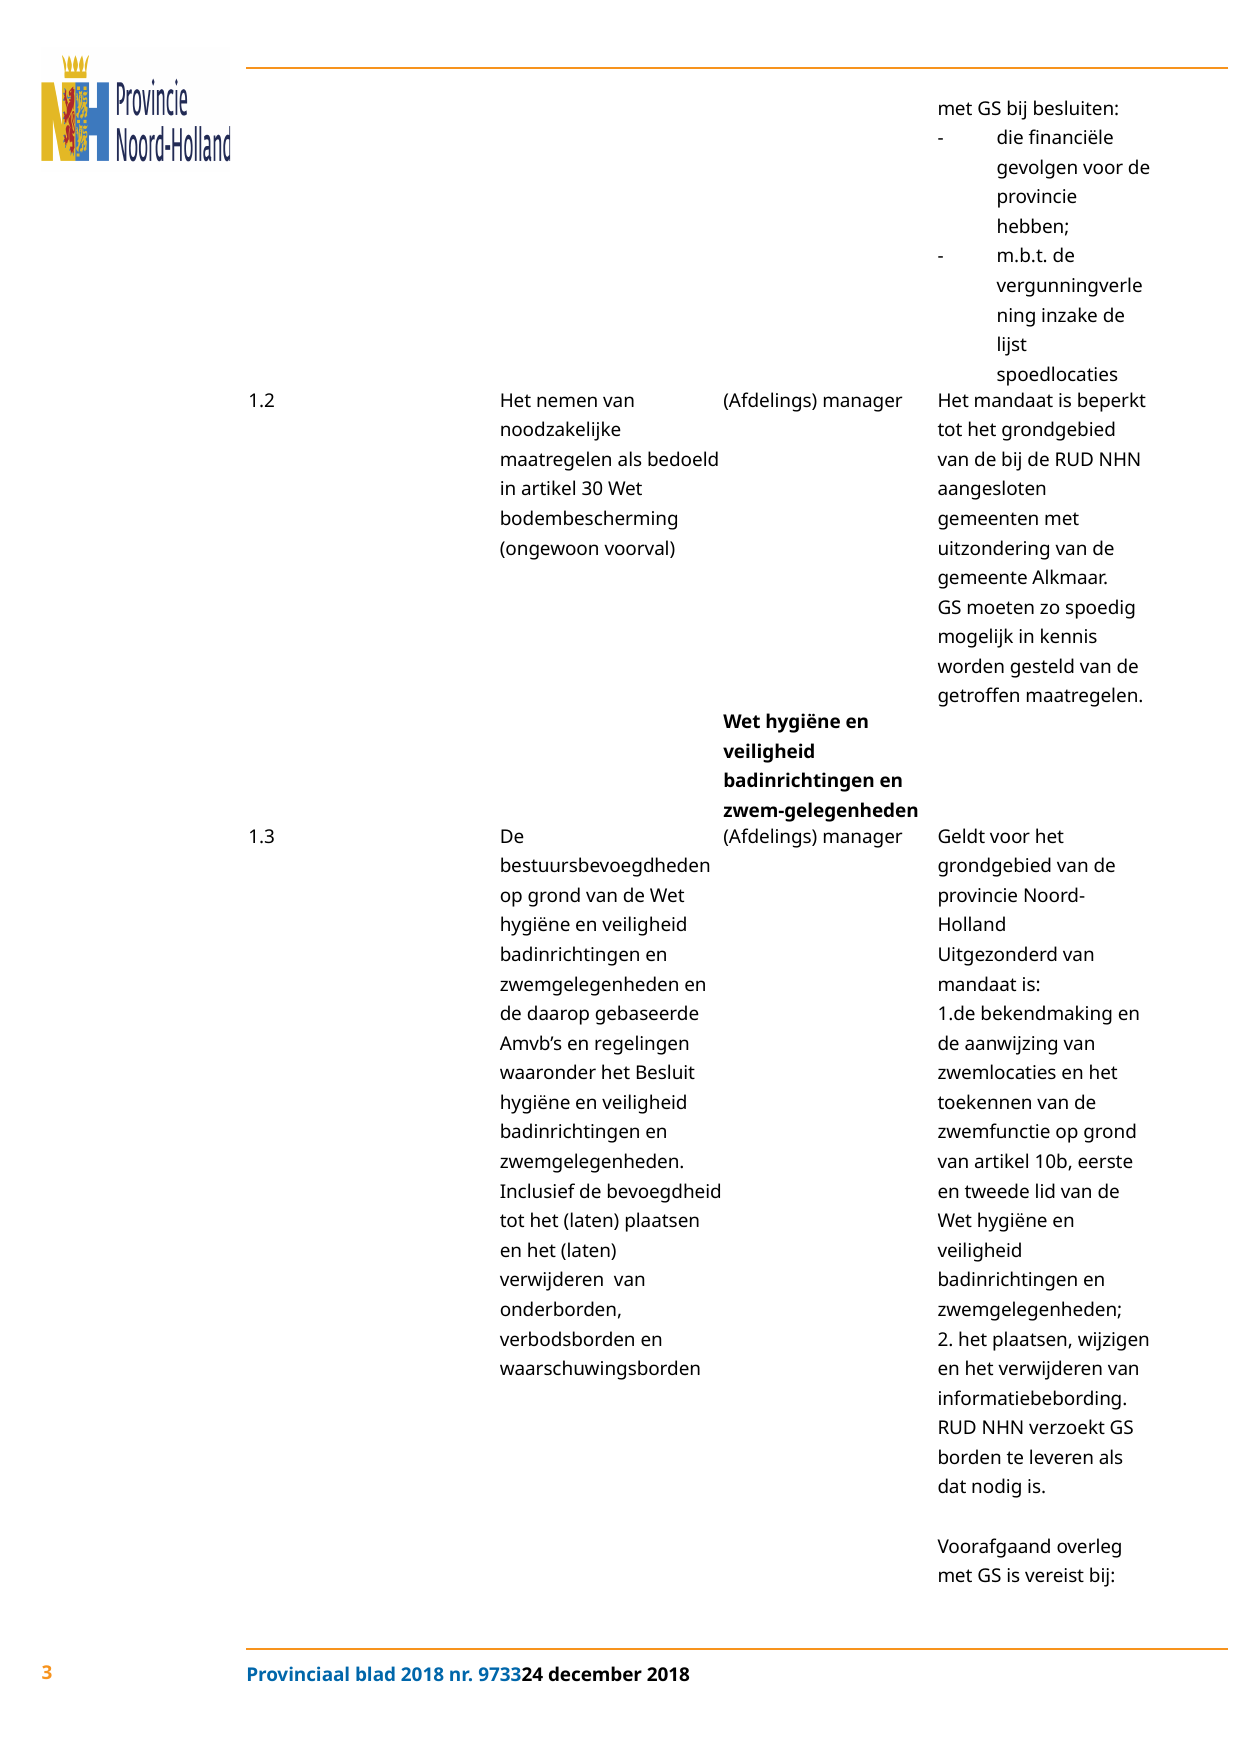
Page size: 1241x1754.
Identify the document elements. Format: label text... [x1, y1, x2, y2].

table_cell [500, 708, 723, 823]
table_cell met GS bij besluiten: die financiële gevolgen voor de provincie hebben; m.b.t. de vergunningverlening inzake de lijst spoedlocaties [937, 95, 1152, 387]
table_cell (Afdelings) manager [723, 387, 937, 708]
table_cell Het mandaat is beperkt tot het grondgebied van de bij de RUD NHN aangesloten gemeenten met uitzondering van de gemeente Alkmaar. GS moeten zo spoedig mogelijk in kennis worden gesteld van de getroffen maatregelen. [937, 387, 1152, 708]
table_cell [248, 708, 499, 823]
table_cell Wet hygiëne en veiligheid badinrichtingen en zwem-gelegenheden [723, 708, 937, 823]
table_cell 1.3 [248, 823, 499, 1588]
table_cell [500, 95, 723, 387]
table_cell 1.2 [248, 387, 499, 708]
table_cell Het nemen van noodzakelijke maatregelen als bedoeld in artikel 30 Wet bodembescherming (ongewoon voorval) [500, 387, 723, 708]
table_cell [937, 708, 1152, 823]
table_cell De bestuursbevoegdheden op grond van de Wet hygiëne en veiligheid badinrichtingen en zwemgelegenheden en de daarop gebaseerde Amvb’s en regelingen waaronder het Besluit hygiëne en veiligheid badinrichtingen en zwemgelegenheden. Inclusief de bevoegdheid tot het (laten) plaatsen en het (laten) verwijderen van onderborden, verbodsborden en waarschuwingsborden [500, 823, 723, 1588]
table_cell (Afdelings) manager [723, 823, 937, 1588]
table_cell [723, 95, 937, 387]
table_cell Geldt voor het grondgebied van de provincie Noord-Holland Uitgezonderd van mandaat is: 1.de bekendmaking en de aanwijzing van zwemlocaties en het toekennen van de zwemfunctie op grond van artikel 10b, eerste en tweede lid van de Wet hygiëne en veiligheid badinrichtingen en zwemgelegenheden; 2. het plaatsen, wijzigen en het verwijderen van informatiebebording. RUD NHN verzoekt GS borden te leveren als dat nodig is. Voorafgaand overleg met GS is vereist bij: [937, 823, 1152, 1588]
picture [41, 47, 231, 172]
table_cell [248, 95, 499, 387]
